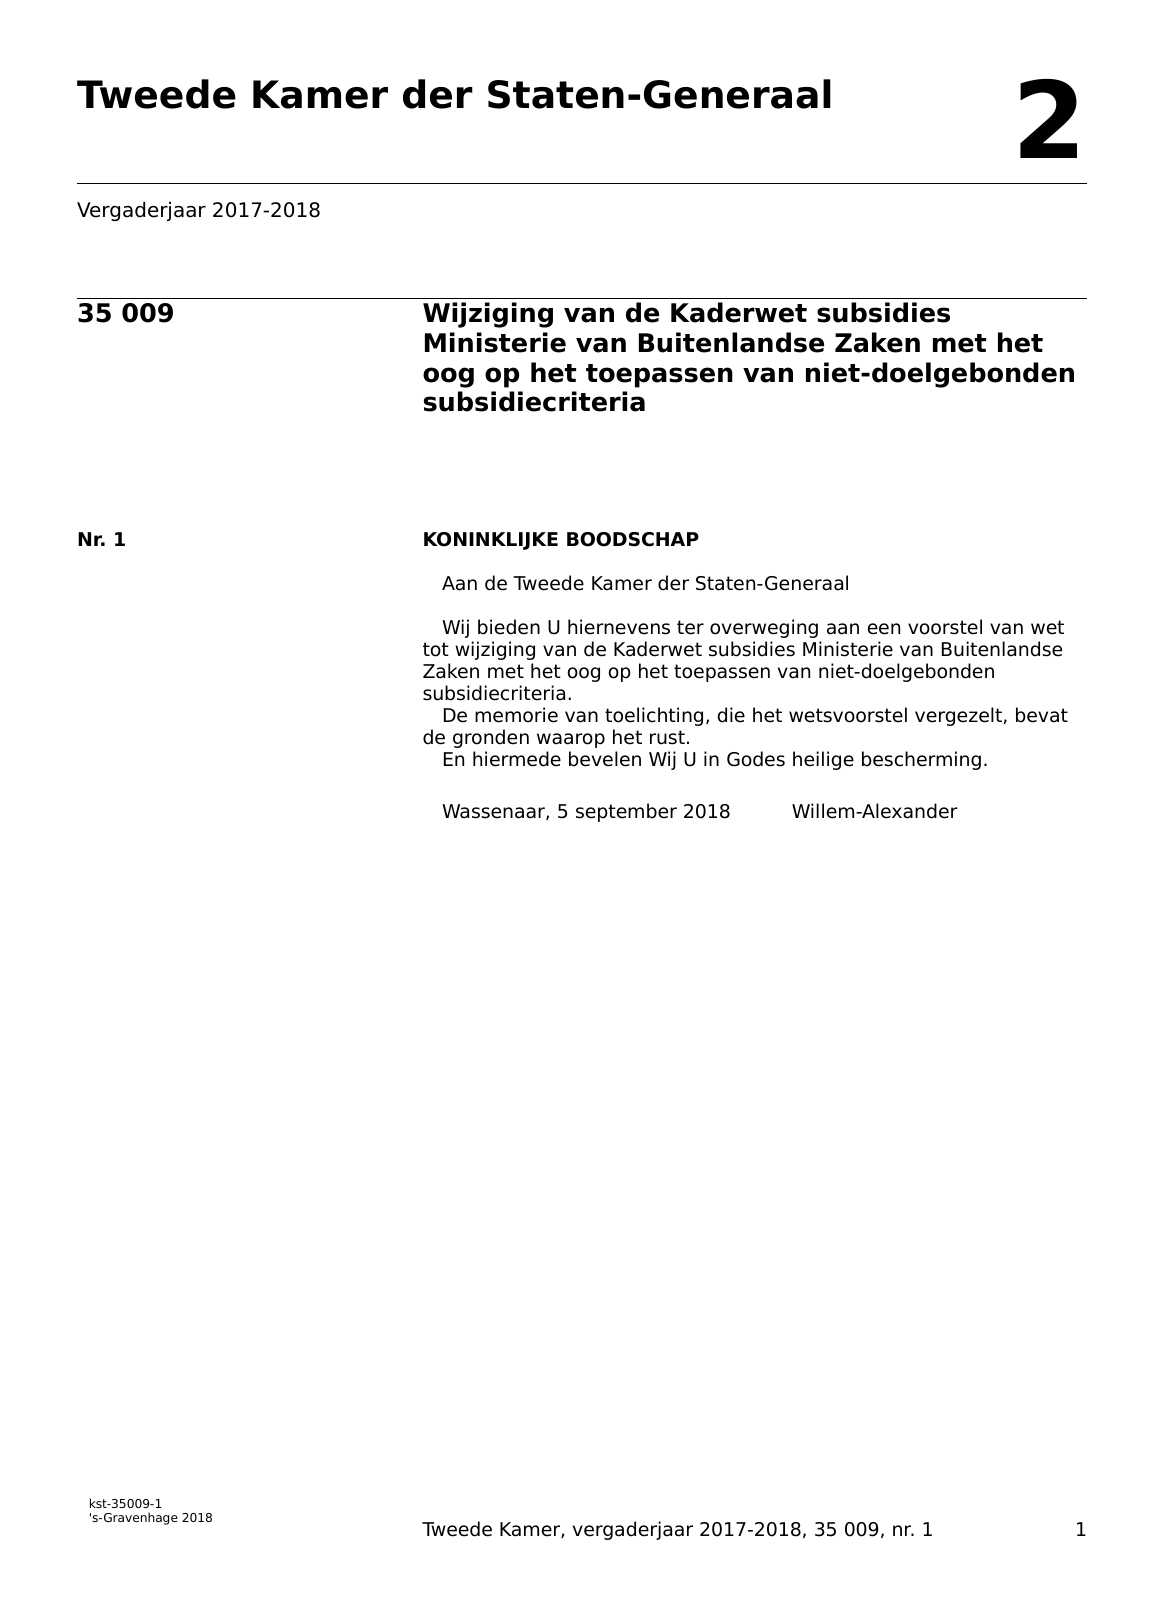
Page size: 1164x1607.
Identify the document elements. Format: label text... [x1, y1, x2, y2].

subtitle Nr. 1 KONINKLIJKE BOODSCHAP [77, 529, 1087, 551]
text Wij bieden U hiernevens ter overweging aan een voorstel van wet tot wijziging van de Kaderwet subsidies Ministerie van Buitenlandse Zaken met het oog op het toepassen van niet-doelgebonden subsidiecriteria. [422, 617, 1087, 705]
table_header 2 [886, 59, 1087, 183]
subtitle 35 009 Wijziging van de Kaderwet subsidies Ministerie van Buitenlandse Zaken met het oog op het toepassen van niet-doelgebonden subsidiecriteria [77, 299, 1087, 418]
text Aan de Tweede Kamer der Staten-Generaal [422, 573, 1087, 595]
table_header Tweede Kamer der Staten-Generaal [77, 59, 886, 183]
text 's-Gravenhage 2018 [88, 1511, 323, 1525]
text En hiermede bevelen Wij U in Godes heilige bescherming. [422, 749, 1087, 771]
text Wassenaar, 5 september 2018 Willem-Alexander [422, 801, 1087, 823]
table_cell Vergaderjaar 2017-2018 [77, 184, 1087, 298]
text De memorie van toelichting, die het wetsvoorstel vergezelt, bevat de gronden waarop het rust. [422, 705, 1087, 749]
text kst-35009-1 [88, 1497, 323, 1511]
